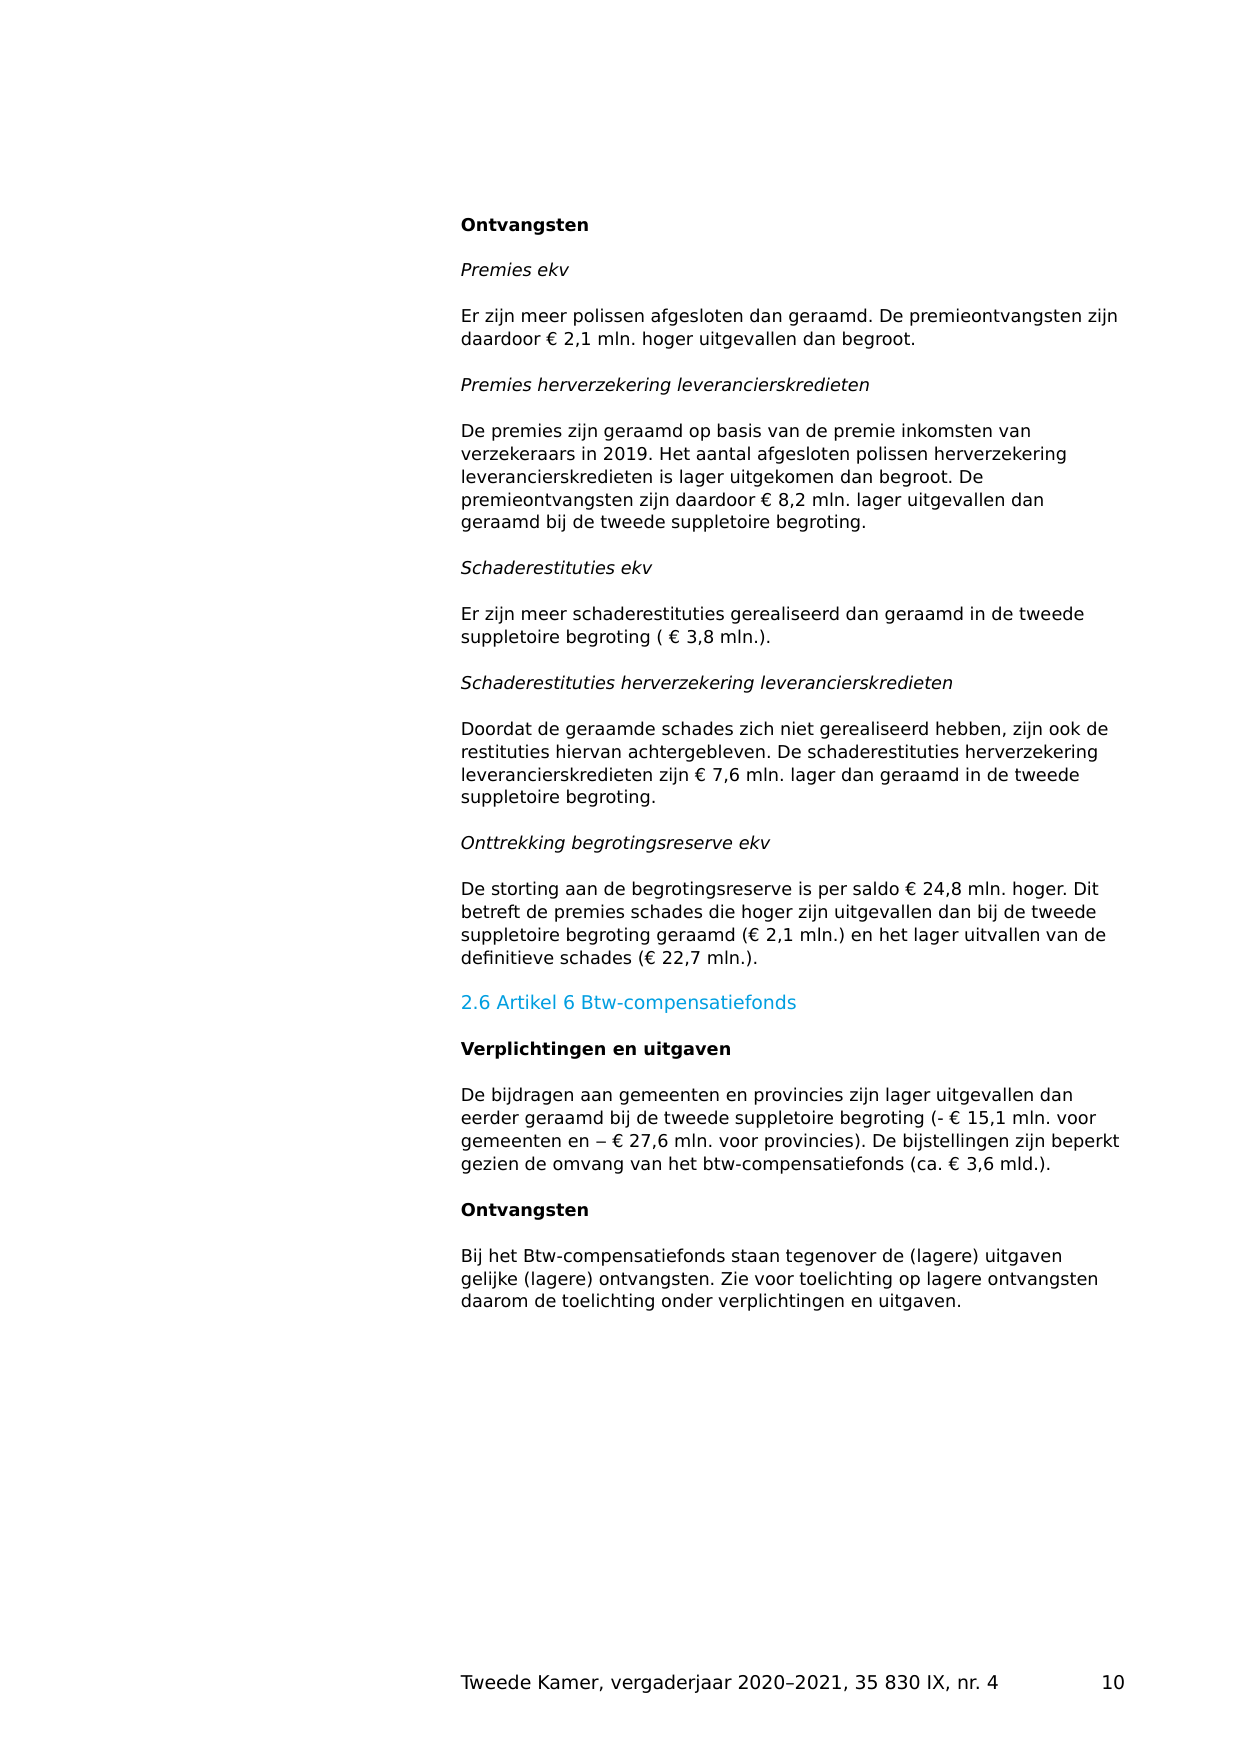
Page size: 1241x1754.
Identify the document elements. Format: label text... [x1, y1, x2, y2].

text Schaderestituties ekv [461, 556, 1125, 579]
text Onttrekking begrotingsreserve ekv [461, 831, 1125, 854]
text Doordat de geraamde schades zich niet gerealiseerd hebben, zijn ook de restituties hiervan achtergebleven. De schaderestituties herverzekering leverancierskredieten zijn € 7,6 mln. lager dan geraamd in de tweede suppletoire begroting. [461, 717, 1125, 808]
text Er zijn meer schaderestituties gerealiseerd dan geraamd in de tweede suppletoire begroting ( € 3,8 mln.). [461, 602, 1125, 648]
text Ontvangsten [461, 213, 1125, 236]
text Bij het Btw-compensatiefonds staan tegenover de (lagere) uitgaven gelijke (lagere) ontvangsten. Zie voor toelichting op lagere ontvangsten daarom de toelichting onder verplichtingen en uitgaven. [461, 1244, 1125, 1312]
text Er zijn meer polissen afgesloten dan geraamd. De premieontvangsten zijn daardoor € 2,1 mln. hoger uitgevallen dan begroot. [461, 304, 1125, 350]
text De storting aan de begrotingsreserve is per saldo € 24,8 mln. hoger. Dit betreft de premies schades die hoger zijn uitgevallen dan bij de tweede suppletoire begroting geraamd (€ 2,1 mln.) en het lager uitvallen van de definitieve schades (€ 22,7 mln.). [461, 877, 1125, 969]
text Premies herverzekering leverancierskredieten [461, 373, 1125, 396]
text Ontvangsten [461, 1198, 1125, 1221]
title 2.6 Artikel 6 Btw-compensatiefonds [461, 992, 1125, 1014]
text Verplichtingen en uitgaven [461, 1037, 1125, 1060]
text Premies ekv [461, 258, 1125, 281]
text De bijdragen aan gemeenten en provincies zijn lager uitgevallen dan eerder geraamd bij de tweede suppletoire begroting (- € 15,1 mln. voor gemeenten en ‒ € 27,6 mln. voor provincies). De bijstellingen zijn beperkt gezien de omvang van het btw-compensatiefonds (ca. € 3,6 mld.). [461, 1083, 1125, 1175]
text Schaderestituties herverzekering leverancierskredieten [461, 671, 1125, 694]
text De premies zijn geraamd op basis van de premie inkomsten van verzekeraars in 2019. Het aantal afgesloten polissen herverzekering leverancierskredieten is lager uitgekomen dan begroot. De premieontvangsten zijn daardoor € 8,2 mln. lager uitgevallen dan geraamd bij de tweede suppletoire begroting. [461, 419, 1125, 533]
